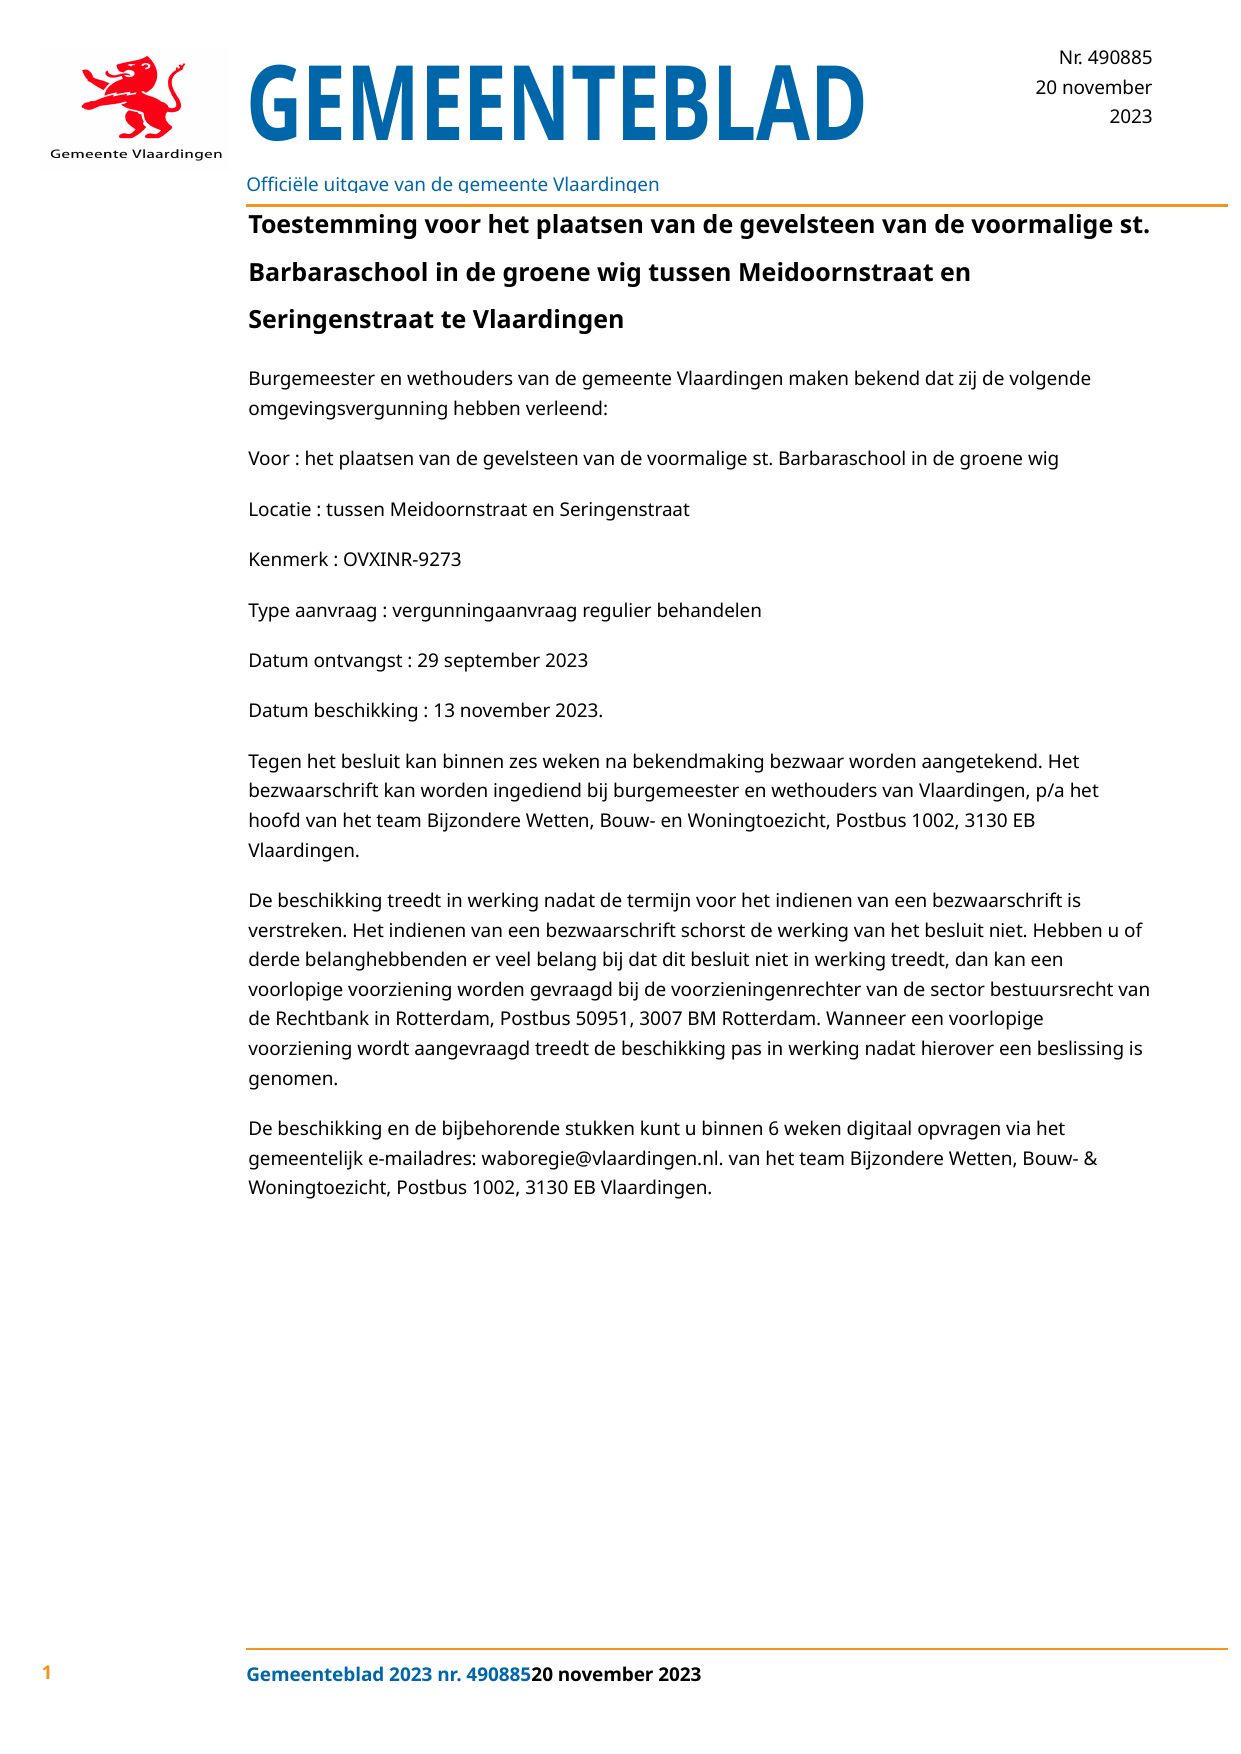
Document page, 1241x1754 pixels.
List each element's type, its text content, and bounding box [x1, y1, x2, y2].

text De beschikking en de bijbehorende stukken kunt u binnen 6 weken digitaal opvragen via het gemeentelijk e-mailadres: waboregie@vlaardingen.nl. van het team Bijzondere Wetten, Bouw- & Woningtoezicht, Postbus 1002, 3130 EB Vlaardingen. [248, 1115, 1152, 1200]
text Toestemming voor het plaatsen van de gevelsteen van de voormalige st. Barbaraschool in de groene wig tussen Meidoornstraat en Seringenstraat te Vlaardingen [248, 207, 1152, 336]
text Datum ontvangst : 29 september 2023 [248, 647, 1152, 673]
text Tegen het besluit kan binnen zes weken na bekendmaking bezwaar worden aangetekend. Het bezwaarschrift kan worden ingediend bij burgemeester en wethouders van Vlaardingen, p/a het hoofd van het team Bijzondere Wetten, Bouw- en Woningtoezicht, Postbus 1002, 3130 EB Vlaardingen. [248, 748, 1152, 862]
text De beschikking treedt in werking nadat de termijn voor het indienen van een bezwaarschrift is verstreken. Het indienen van een bezwaarschrift schorst de werking van het besluit niet. Hebben u of derde belanghebbenden er veel belang bij dat dit besluit niet in werking treedt, dan kan een voorlopige voorziening worden gevraagd bij de voorzieningenrechter van de sector bestuursrecht van de Rechtbank in Rotterdam, Postbus 50951, 3007 BM Rotterdam. Wanneer een voorlopige voorziening wordt aangevraagd treedt de beschikking pas in werking nadat hierover een beslissing is genomen. [248, 887, 1152, 1090]
text Type aanvraag : vergunningaanvraag regulier behandelen [248, 597, 1152, 622]
text Voor : het plaatsen van de gevelsteen van de voormalige st. Barbaraschool in de groene wig [248, 446, 1152, 471]
text Burgemeester en wethouders van de gemeente Vlaardingen maken bekend dat zij de volgende omgevingsvergunning hebben verleend: [248, 366, 1152, 421]
text Kenmerk : OVXINR-9273 [248, 546, 1152, 572]
picture [41, 47, 231, 172]
text Datum beschikking : 13 november 2023. [248, 698, 1152, 723]
text Locatie : tussen Meidoornstraat en Seringenstraat [248, 496, 1152, 522]
